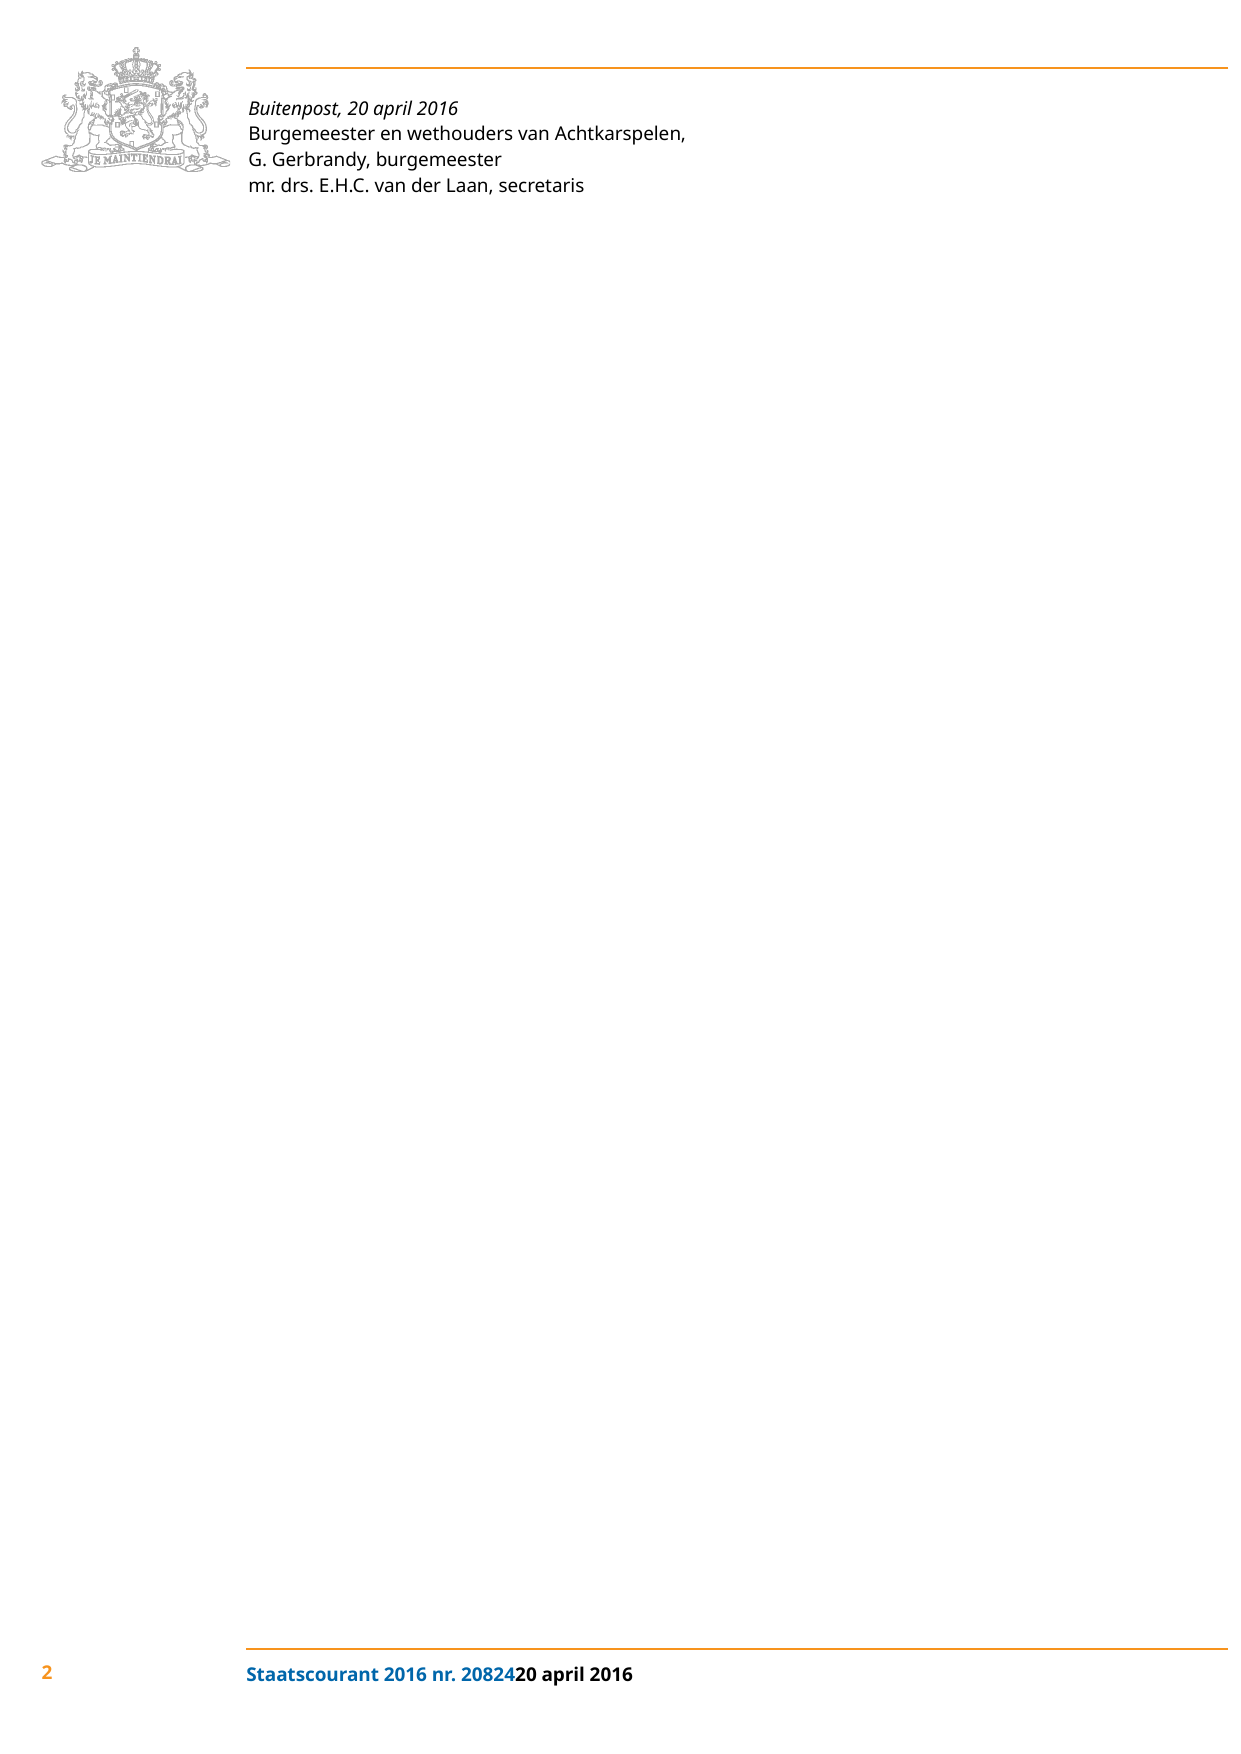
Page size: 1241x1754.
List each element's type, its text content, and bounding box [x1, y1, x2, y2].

text Buitenpost, 20 april 2016 [248, 95, 1152, 121]
text Burgemeester en wethouders van Achtkarspelen, [248, 121, 1152, 146]
text G. Gerbrandy, burgemeester [248, 146, 1152, 172]
text mr. drs. E.H.C. van der Laan, secretaris [248, 172, 1152, 198]
picture [41, 47, 231, 172]
